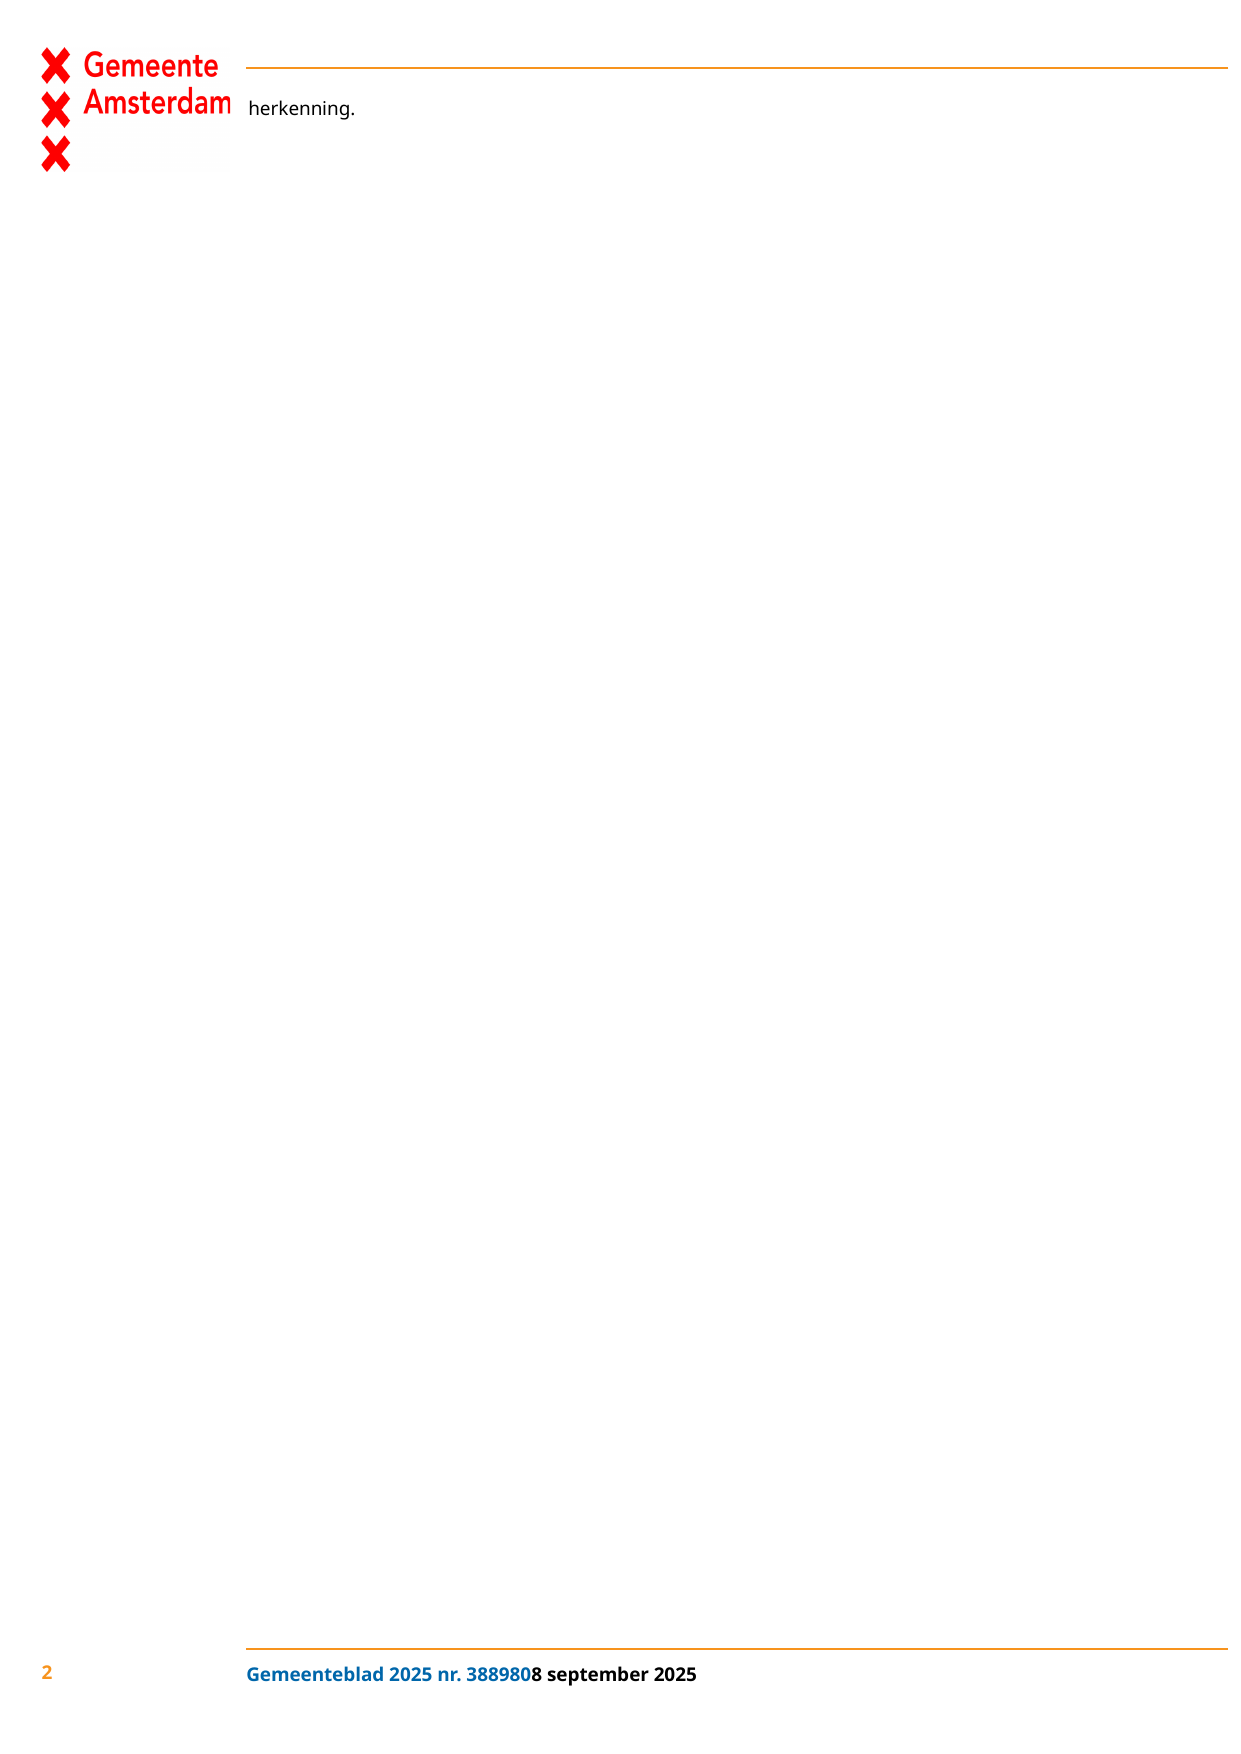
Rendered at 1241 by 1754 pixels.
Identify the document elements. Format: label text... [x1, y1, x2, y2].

text herkenning. [248, 95, 1152, 121]
picture [41, 47, 231, 172]
